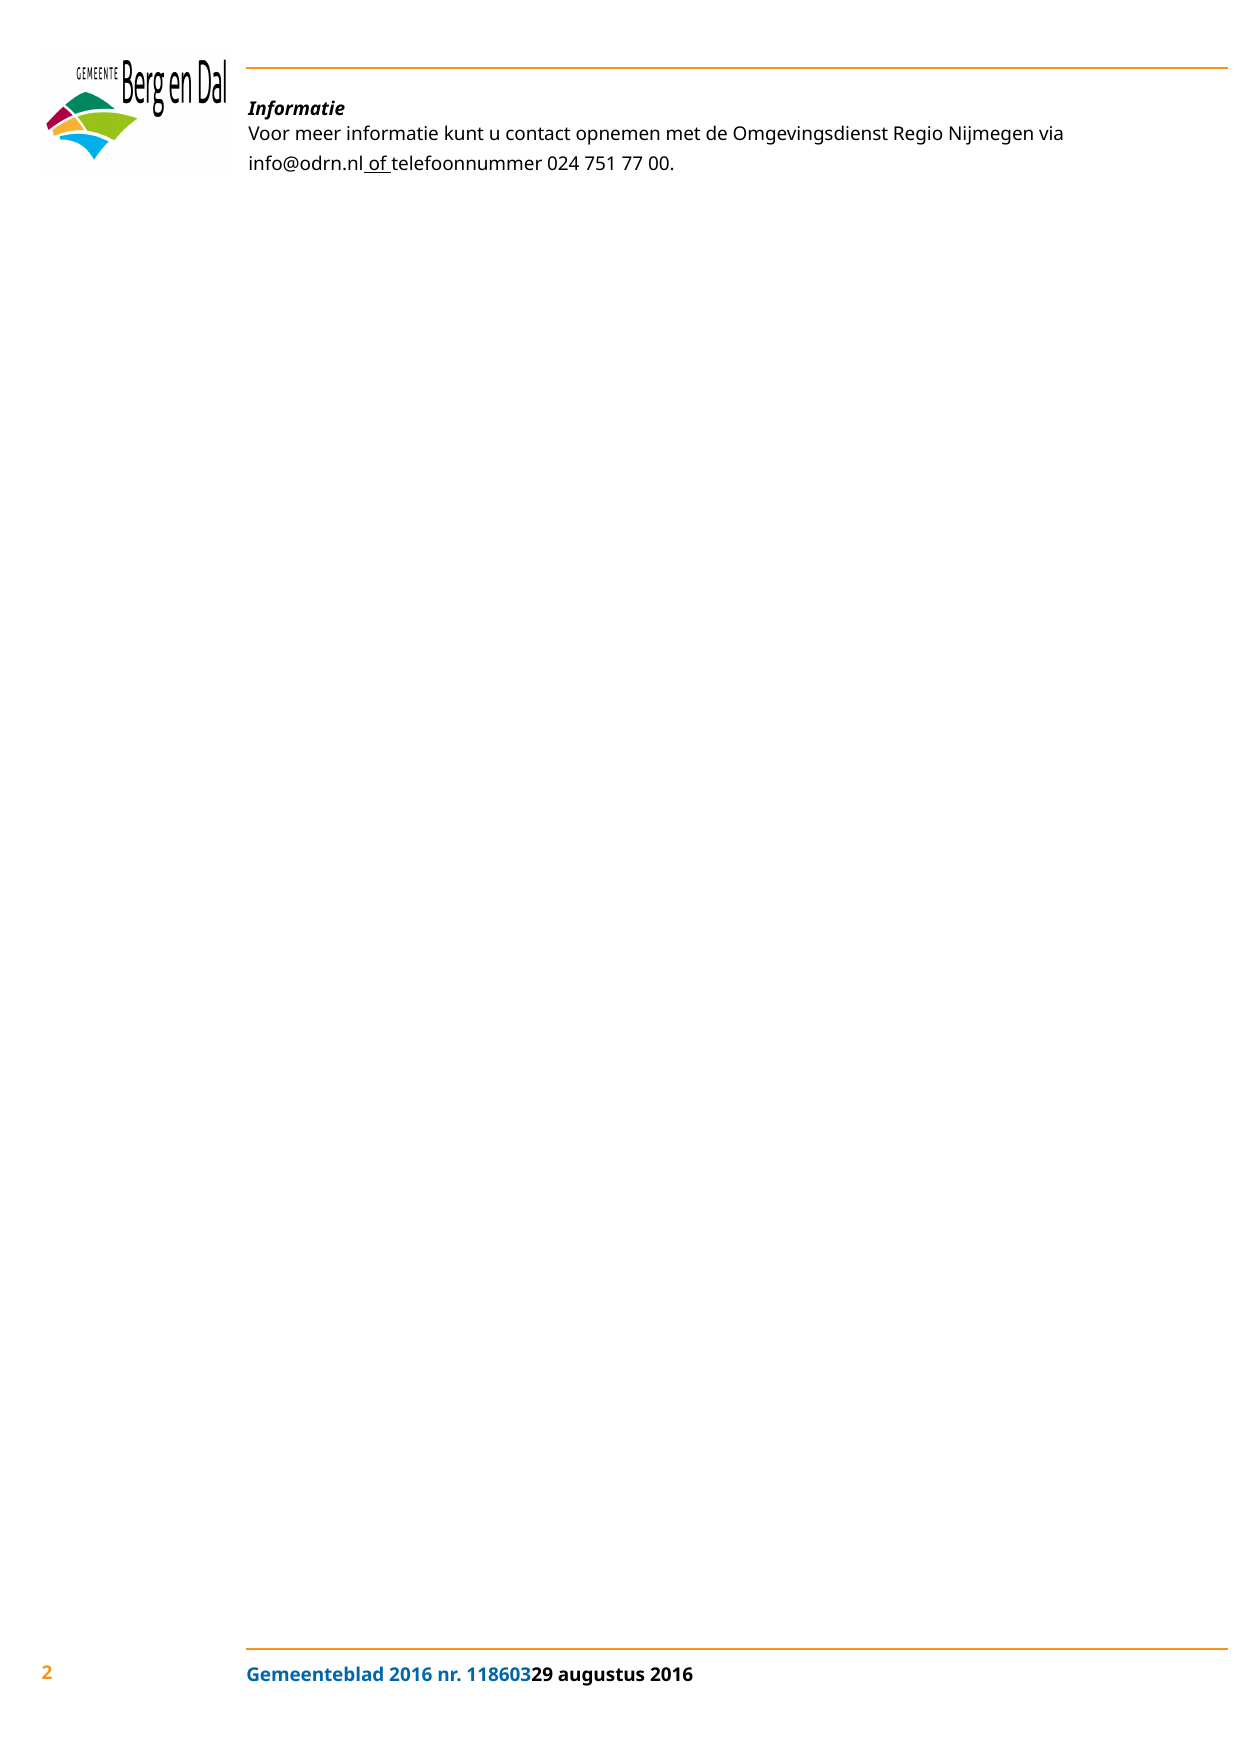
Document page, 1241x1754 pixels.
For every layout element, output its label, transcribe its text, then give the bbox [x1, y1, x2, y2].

picture [41, 47, 231, 172]
text Voor meer informatie kunt u contact opnemen met de Omgevingsdienst Regio Nijmegen via info@odrn.nl of telefoonnummer 024 751 77 00. [248, 121, 1152, 176]
text Informatie [248, 95, 1152, 121]
